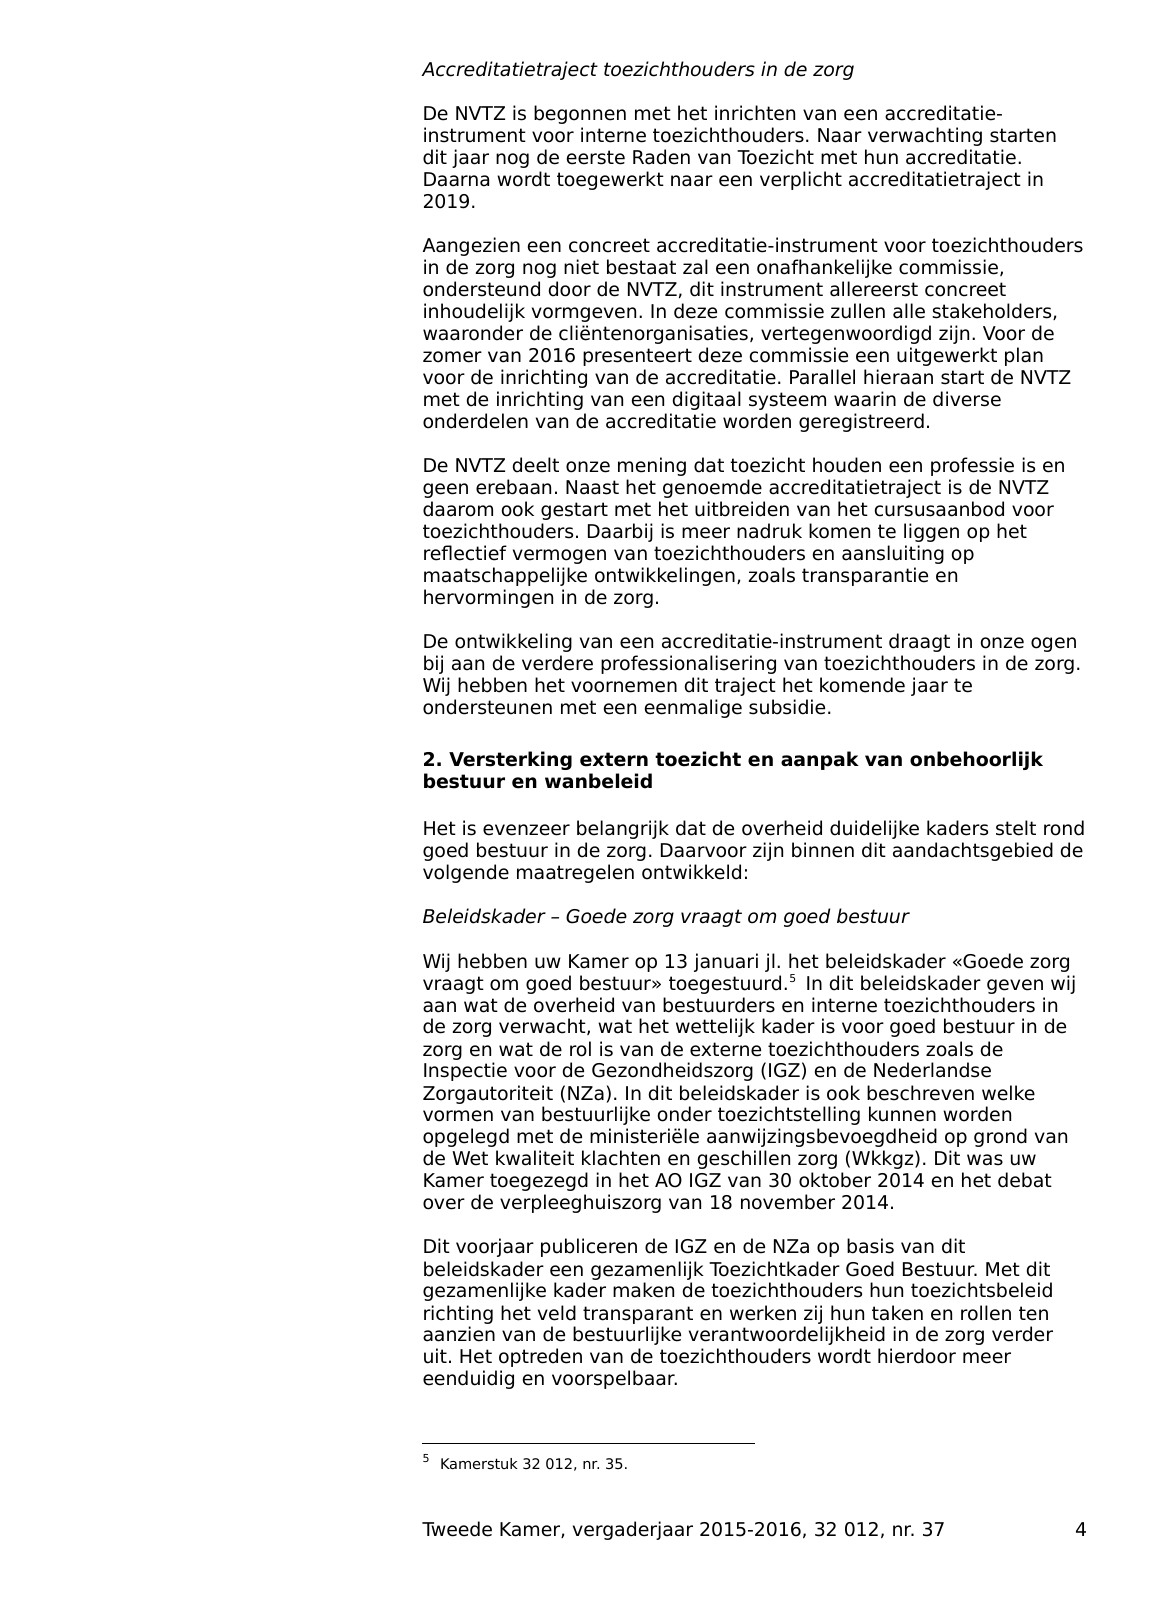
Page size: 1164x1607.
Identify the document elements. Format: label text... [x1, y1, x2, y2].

text De ontwikkeling van een accreditatie-instrument draagt in onze ogen bij aan de verdere professionalisering van toezichthouders in de zorg. Wij hebben het voornemen dit traject het komende jaar te ondersteunen met een eenmalige subsidie. [422, 631, 1087, 719]
text Aangezien een concreet accreditatie-instrument voor toezichthouders in de zorg nog niet bestaat zal een onafhankelijke commissie, ondersteund door de NVTZ, dit instrument allereerst concreet inhoudelijk vormgeven. In deze commissie zullen alle stakeholders, waaronder de cliëntenorganisaties, vertegenwoordigd zijn. Voor de zomer van 2016 presenteert deze commissie een uitgewerkt plan voor de inrichting van de accreditatie. Parallel hieraan start de NVTZ met de inrichting van een digitaal systeem waarin de diverse onderdelen van de accreditatie worden geregistreerd. [422, 235, 1087, 433]
text Het is evenzeer belangrijk dat de overheid duidelijke kaders stelt rond goed bestuur in de zorg. Daarvoor zijn binnen dit aandachtsgebied de volgende maatregelen ontwikkeld: [422, 818, 1087, 884]
text Wij hebben uw Kamer op 13 januari jl. het beleidskader «Goede zorg vraagt om goed bestuur» toegestuurd. In dit beleidskader geven wij aan wat de overheid van bestuurders en interne toezichthouders in de zorg verwacht, wat het wettelijk kader is voor goed bestuur in de zorg en wat de rol is van de externe toezichthouders zoals de Inspectie voor de Gezondheidszorg (IGZ) en de Nederlandse Zorgautoriteit (NZa). In dit beleidskader is ook beschreven welke vormen van bestuurlijke onder toezichtstelling kunnen worden opgelegd met de ministeriële aanwijzingsbevoegdheid op grond van de Wet kwaliteit klachten en geschillen zorg (Wkkgz). Dit was uw Kamer toegezegd in het AO IGZ van 30 oktober 2014 en het debat over de verpleeghuiszorg van 18 november 2014. [422, 951, 1087, 1214]
text De NVTZ deelt onze mening dat toezicht houden een professie is en geen erebaan. Naast het genoemde accreditatietraject is de NVTZ daarom ook gestart met het uitbreiden van het cursusaanbod voor toezichthouders. Daarbij is meer nadruk komen te liggen op het reflectief vermogen van toezichthouders en aansluiting op maatschappelijke ontwikkelingen, zoals transparantie en hervormingen in de zorg. [422, 455, 1087, 609]
subtitle 2. Versterking extern toezicht en aanpak van onbehoorlijk bestuur en wanbeleid [422, 749, 1087, 793]
text Kamerstuk 32 012, nr. 35. [422, 1452, 1087, 1474]
text De NVTZ is begonnen met het inrichten van een accreditatie-instrument voor interne toezichthouders. Naar verwachting starten dit jaar nog de eerste Raden van Toezicht met hun accreditatie. Daarna wordt toegewerkt naar een verplicht accreditatietraject in 2019. [422, 103, 1087, 213]
text Dit voorjaar publiceren de IGZ en de NZa op basis van dit beleidskader een gezamenlijk Toezichtkader Goed Bestuur. Met dit gezamenlijke kader maken de toezichthouders hun toezichtsbeleid richting het veld transparant en werken zij hun taken en rollen ten aanzien van de bestuurlijke verantwoordelijkheid in de zorg verder uit. Het optreden van de toezichthouders wordt hierdoor meer eenduidig en voorspelbaar. [422, 1236, 1087, 1390]
subtitle Beleidskader – Goede zorg vraagt om goed bestuur [422, 906, 1087, 928]
subtitle Accreditatietraject toezichthouders in de zorg [422, 59, 1087, 81]
